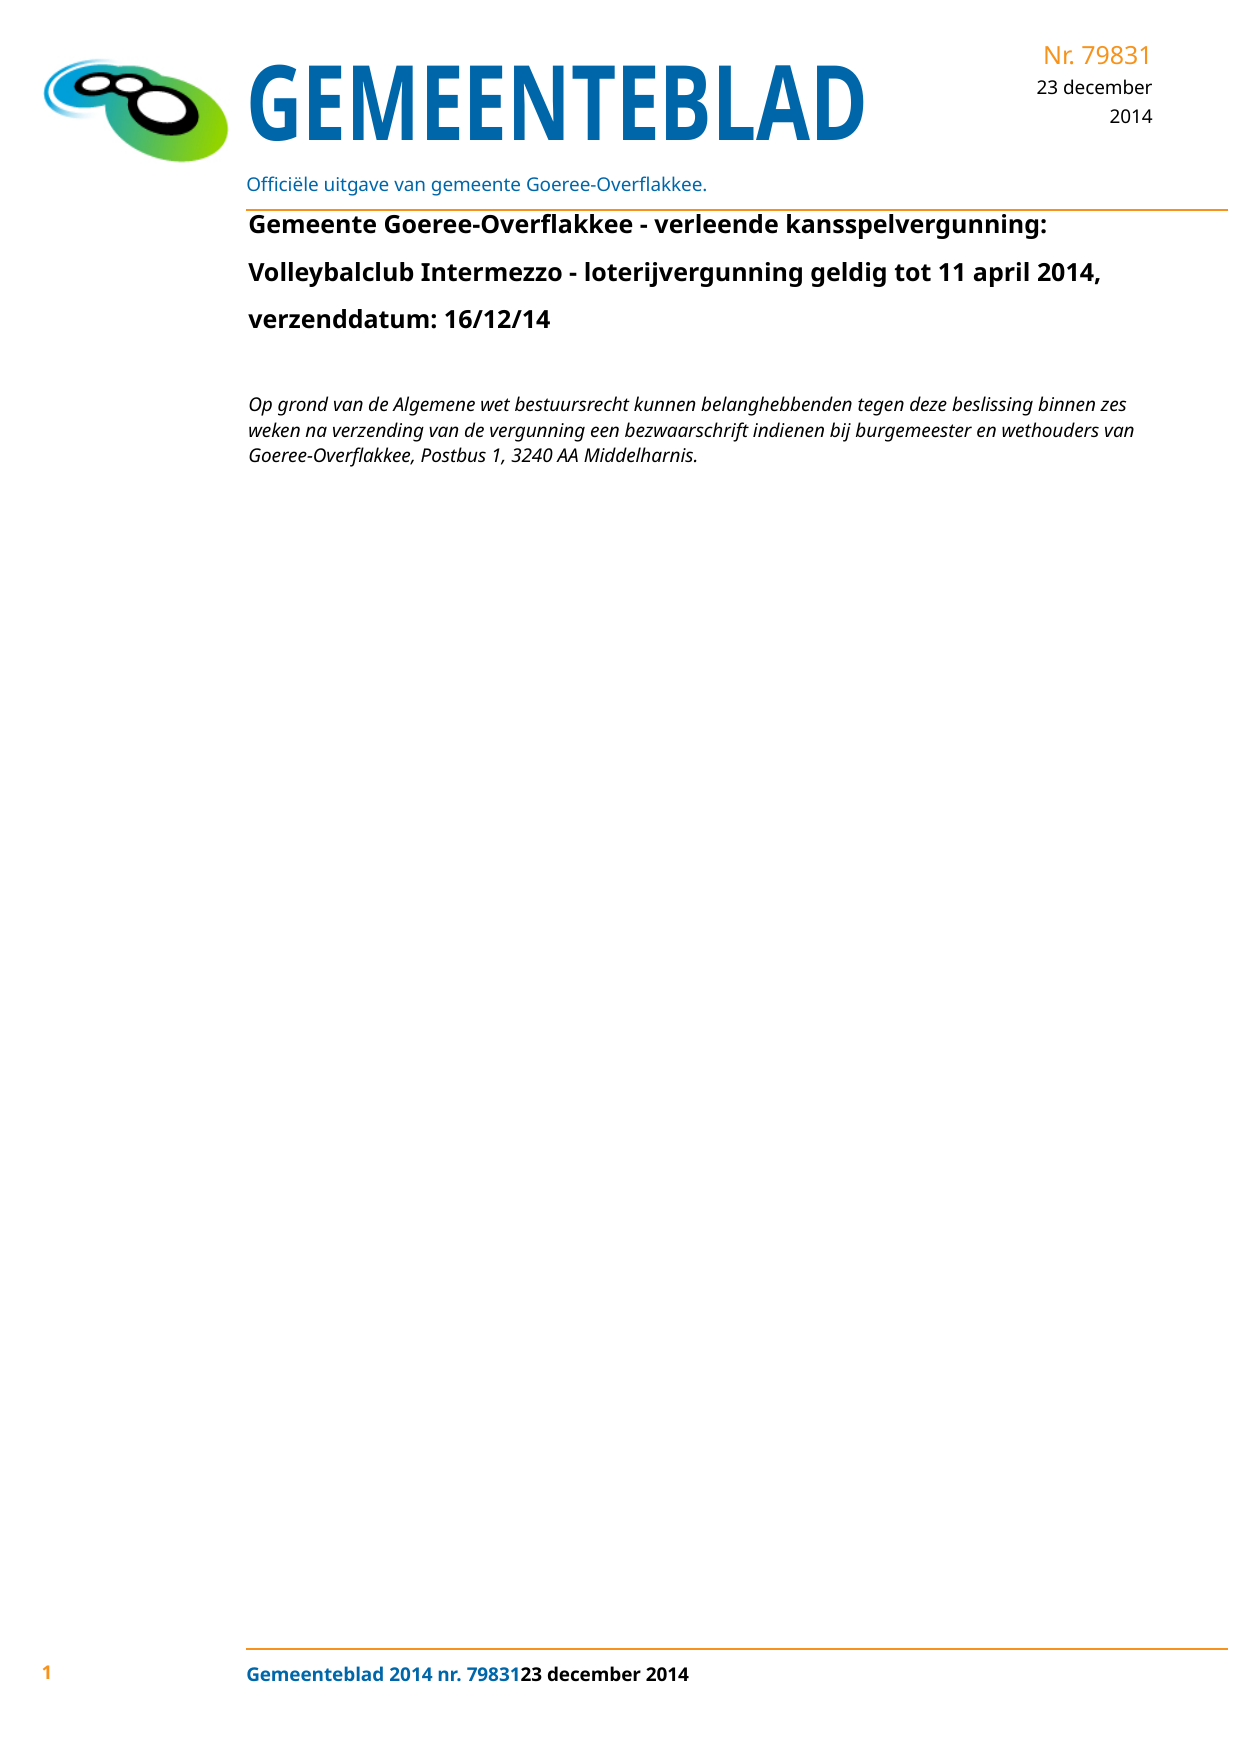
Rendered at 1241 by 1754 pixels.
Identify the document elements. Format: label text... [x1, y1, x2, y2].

text Gemeente Goeree-Overflakkee - verleende kansspelvergunning: Volleybalclub Intermezzo - loterijvergunning geldig tot 11 april 2014, verzenddatum: 16/12/14 [248, 211, 1152, 336]
text Op grond van de Algemene wet bestuursrecht kunnen belanghebbenden tegen deze beslissing binnen zes weken na verzending van de vergunning een bezwaarschrift indienen bij burgemeester en wethouders van Goeree-Overflakkee, Postbus 1, 3240 AA Middelharnis. [248, 391, 1152, 468]
picture [41, 47, 231, 172]
